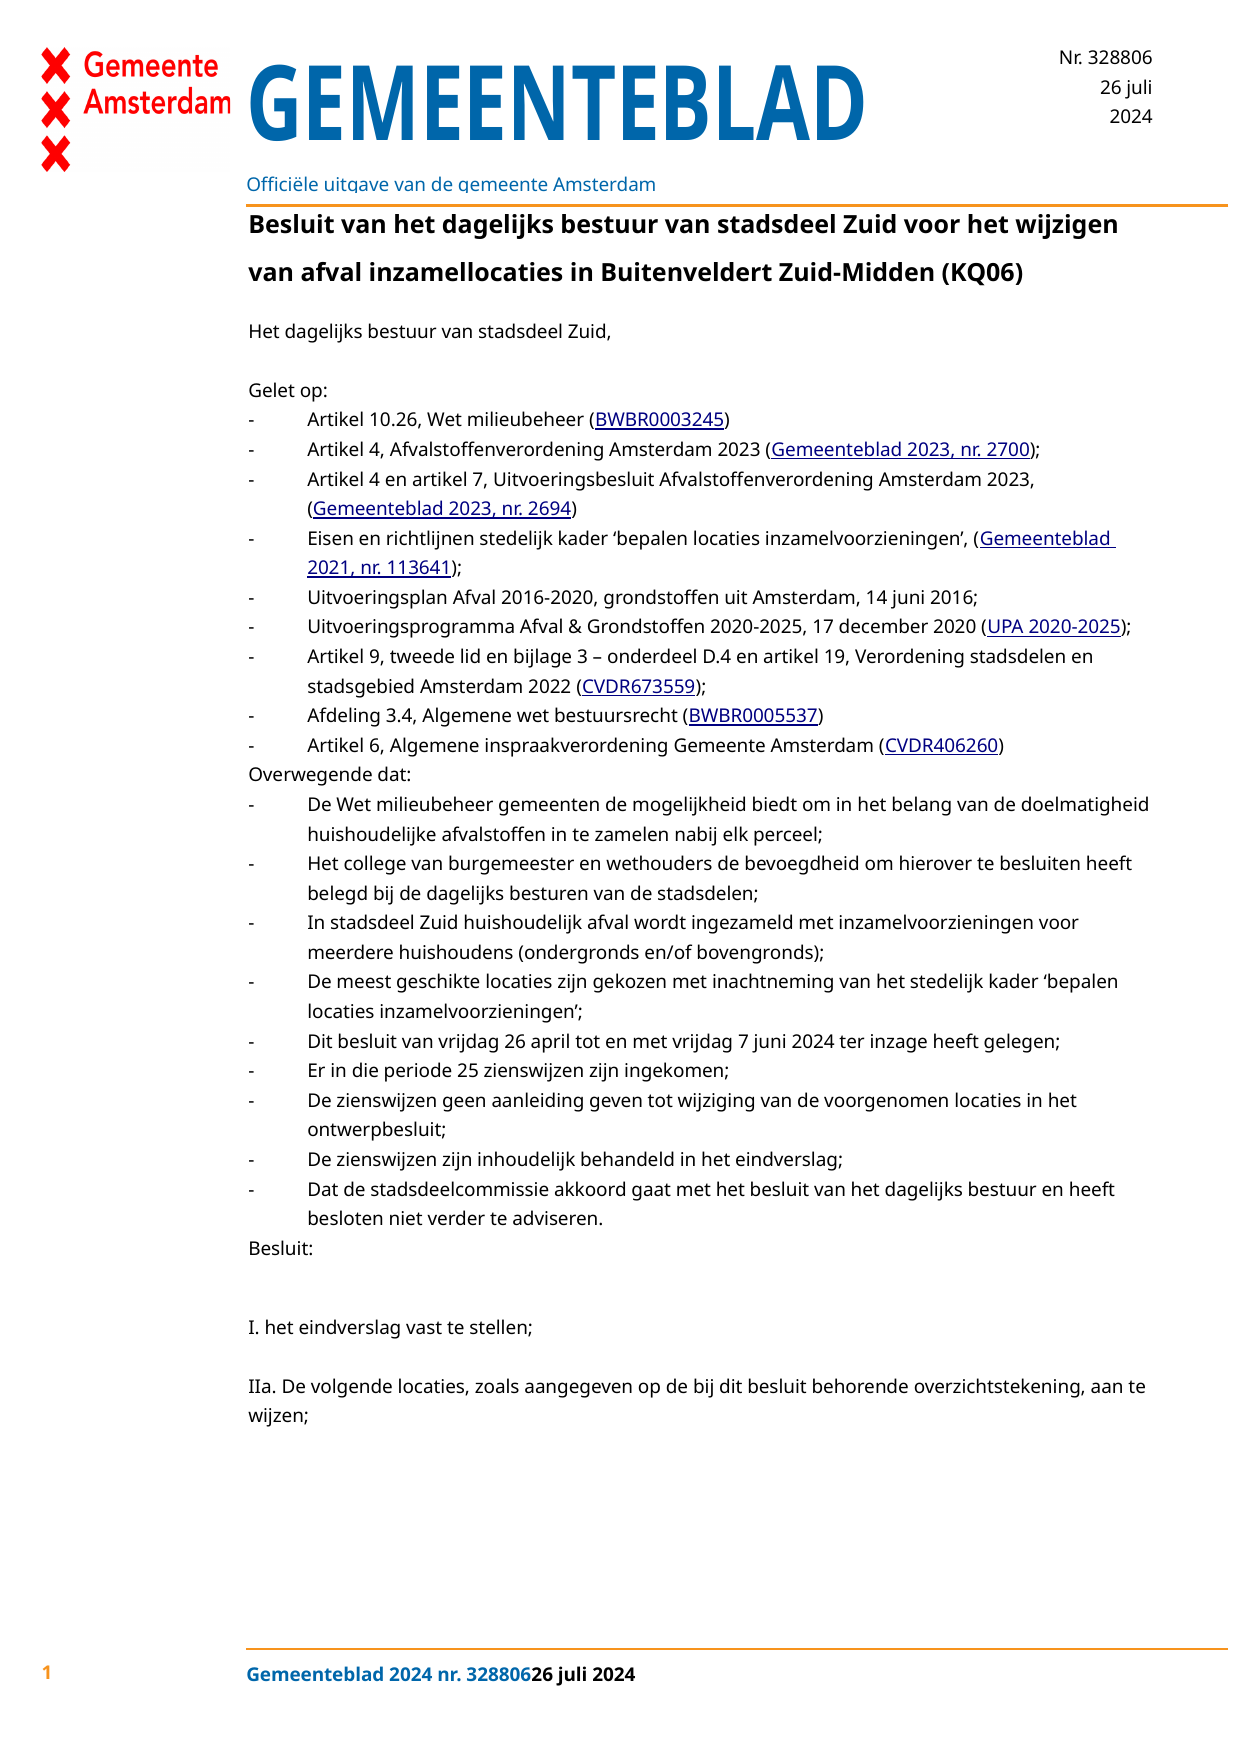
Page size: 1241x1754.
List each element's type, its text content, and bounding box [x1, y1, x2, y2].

list Het college van burgemeester en wethouders de bevoegdheid om hierover te besluiten heeft belegd bij de dagelijks besturen van de stadsdelen; [248, 850, 1152, 906]
list Uitvoeringsprogramma Afval & Grondstoffen 2020-2025, 17 december 2020 (UPA 2020-2025); [248, 614, 1152, 639]
list De zienswijzen zijn inhoudelijk behandeld in het eindverslag; [248, 1146, 1152, 1172]
list In stadsdeel Zuid huishoudelijk afval wordt ingezameld met inzamelvoorzieningen voor meerdere huishoudens (ondergronds en/of bovengronds); [248, 909, 1152, 965]
list Artikel 10.26, Wet milieubeheer (BWBR0003245) [248, 407, 1152, 432]
picture [41, 47, 231, 172]
list Artikel 9, tweede lid en bijlage 3 – onderdeel D.4 en artikel 19, Verordening stadsdelen en stadsgebied Amsterdam 2022 (CVDR673559); [248, 643, 1152, 699]
list Artikel 4, Afvalstoffenverordening Amsterdam 2023 (Gemeenteblad 2023, nr. 2700); [248, 436, 1152, 462]
text IIa. De volgende locaties, zoals aangegeven op de bij dit besluit behorende overzichtstekening, aan te wijzen; [248, 1373, 1152, 1428]
list Artikel 4 en artikel 7, Uitvoeringsbesluit Afvalstoffenverordening Amsterdam 2023, (Gemeenteblad 2023, nr. 2694) [248, 466, 1152, 521]
list Er in die periode 25 zienswijzen zijn ingekomen; [248, 1057, 1152, 1083]
text Gelet op: [248, 377, 1152, 403]
text I. het eindverslag vast te stellen; [248, 1314, 1152, 1339]
list Afdeling 3.4, Algemene wet bestuursrecht (BWBR0005537) [248, 702, 1152, 728]
list Dat de stadsdeelcommissie akkoord gaat met het besluit van het dagelijks bestuur en heeft besloten niet verder te adviseren. [248, 1176, 1152, 1231]
text Overwegende dat: [248, 762, 1152, 787]
text Besluit van het dagelijks bestuur van stadsdeel Zuid voor het wijzigen van afval inzamellocaties in Buitenveldert Zuid-Midden (KQ06) [248, 207, 1152, 288]
list De meest geschikte locaties zijn gekozen met inachtneming van het stedelijk kader ‘bepalen locaties inzamelvoorzieningen’; [248, 969, 1152, 1024]
list Uitvoeringsplan Afval 2016-2020, grondstoffen uit Amsterdam, 14 juni 2016; [248, 584, 1152, 610]
list De zienswijzen geen aanleiding geven tot wijziging van de voorgenomen locaties in het ontwerpbesluit; [248, 1087, 1152, 1142]
text Besluit: [248, 1235, 1152, 1261]
list De Wet milieubeheer gemeenten de mogelijkheid biedt om in het belang van de doelmatigheid huishoudelijke afvalstoffen in te zamelen nabij elk perceel; [248, 791, 1152, 847]
list Eisen en richtlijnen stedelijk kader ‘bepalen locaties inzamelvoorzieningen’, (Gemeenteblad 2021, nr. 113641); [248, 525, 1152, 580]
text Het dagelijks bestuur van stadsdeel Zuid, [248, 318, 1152, 344]
list Artikel 6, Algemene inspraakverordening Gemeente Amsterdam (CVDR406260) [248, 732, 1152, 758]
list Dit besluit van vrijdag 26 april tot en met vrijdag 7 juni 2024 ter inzage heeft gelegen; [248, 1028, 1152, 1054]
